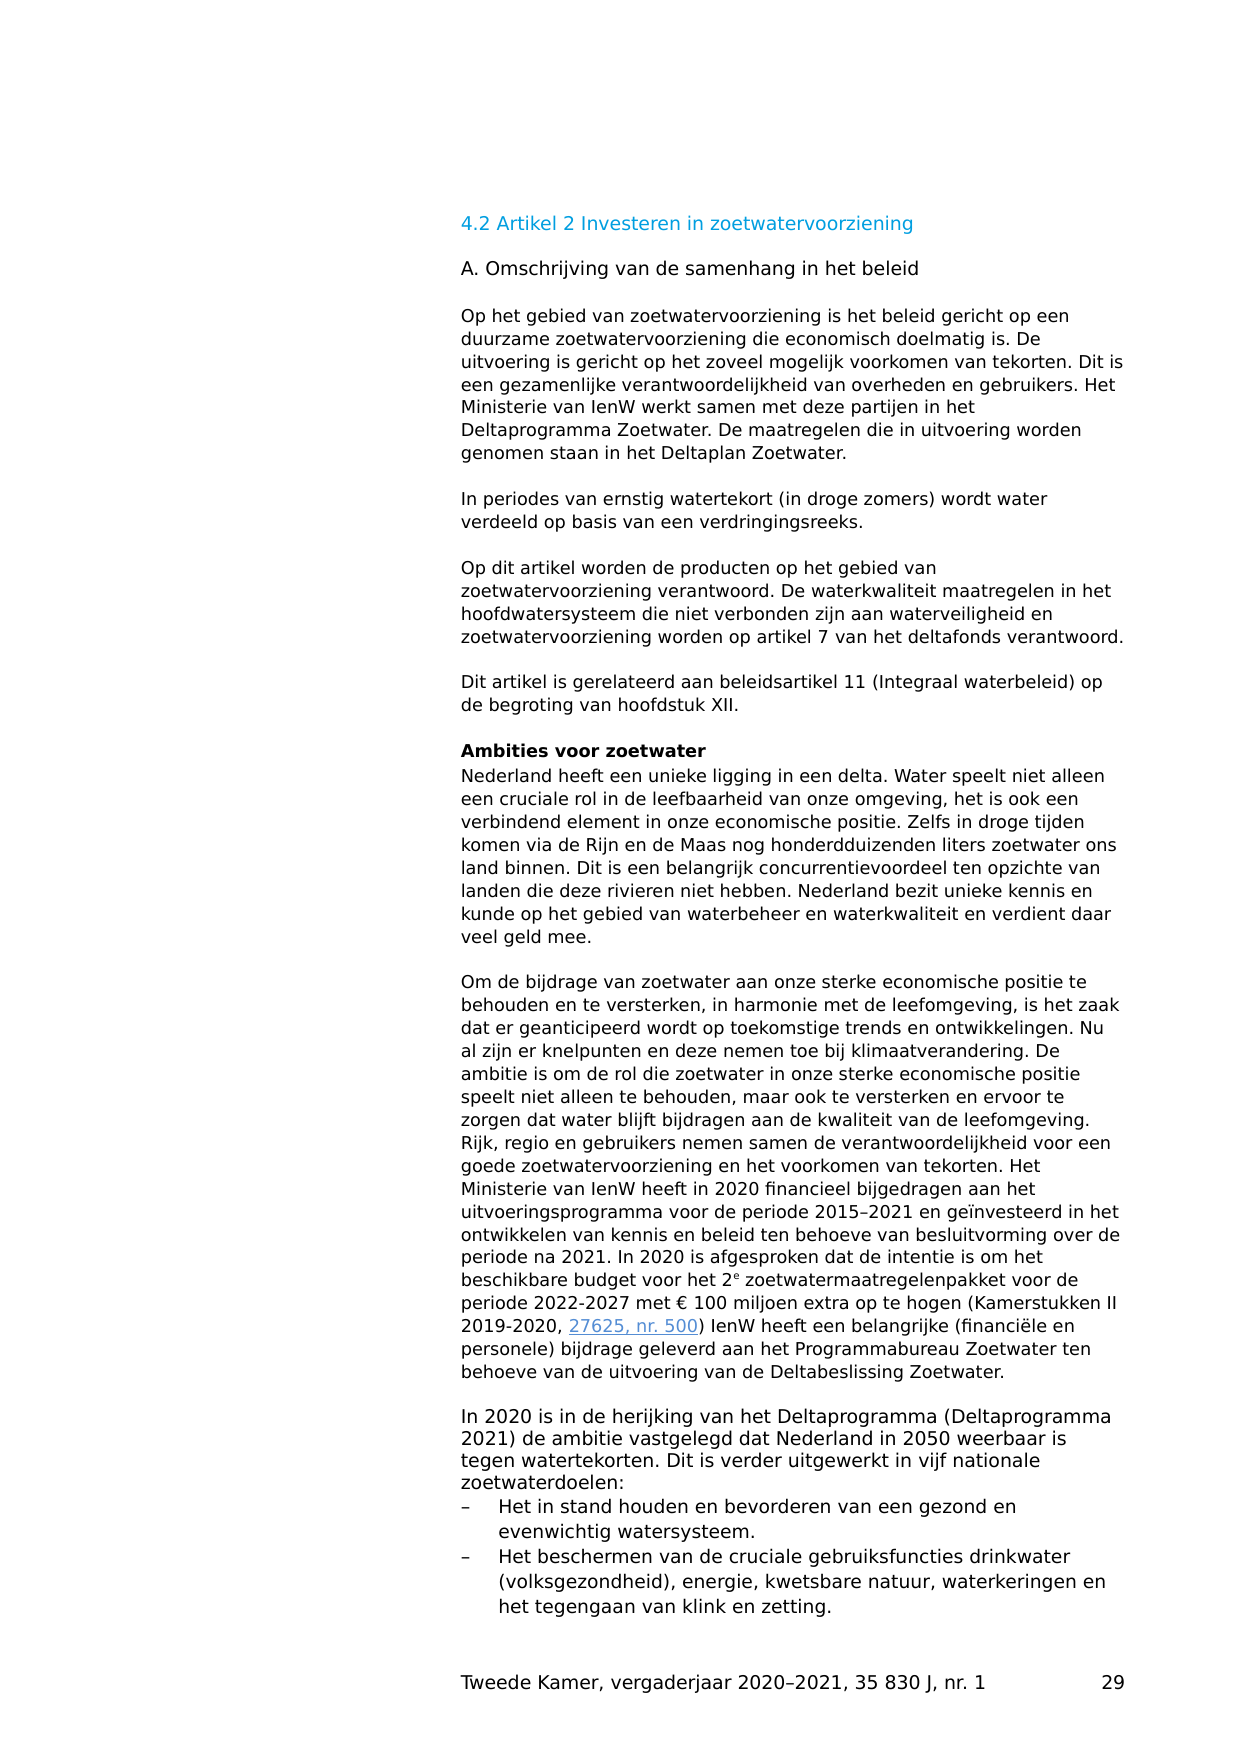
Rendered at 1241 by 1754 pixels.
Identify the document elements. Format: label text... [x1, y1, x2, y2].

title 4.2 Artikel 2 Investeren in zoetwatervoorziening [461, 213, 1125, 235]
text Nederland heeft een unieke ligging in een delta. Water speelt niet alleen een cruciale rol in de leefbaarheid van onze omgeving, het is ook een verbindend element in onze economische positie. Zelfs in droge tijden komen via de Rijn en de Maas nog honderdduizenden liters zoetwater ons land binnen. Dit is een belangrijk concurrentievoordeel ten opzichte van landen die deze rivieren niet hebben. Nederland bezit unieke kennis en kunde op het gebied van waterbeheer en waterkwaliteit en verdient daar veel geld mee. [461, 764, 1125, 948]
text Dit artikel is gerelateerd aan beleidsartikel 11 (Integraal waterbeleid) op de begroting van hoofdstuk XII. [461, 671, 1125, 716]
text Ambities voor zoetwater [461, 739, 1125, 762]
text In periodes van ernstig watertekort (in droge zomers) wordt water verdeeld op basis van een verdringingsreeks. [461, 487, 1125, 533]
title A. Omschrijving van de samenhang in het beleid [461, 258, 1125, 280]
list Het beschermen van de cruciale gebruiksfuncties drinkwater (volksgezondheid), energie, kwetsbare natuur, waterkeringen en het tegengaan van klink en zetting. [461, 1544, 1125, 1619]
text Om de bijdrage van zoetwater aan onze sterke economische positie te behouden en te versterken, in harmonie met de leefomgeving, is het zaak dat er geanticipeerd wordt op toekomstige trends en ontwikkelingen. Nu al zijn er knelpunten en deze nemen toe bij klimaatverandering. De ambitie is om de rol die zoetwater in onze sterke economische positie speelt niet alleen te behouden, maar ook te versterken en ervoor te zorgen dat water blijft bijdragen aan de kwaliteit van de leefomgeving. Rijk, regio en gebruikers nemen samen de verantwoordelijkheid voor een goede zoetwatervoorziening en het voorkomen van tekorten. Het Ministerie van IenW heeft in 2020 financieel bijgedragen aan het uitvoeringsprogramma voor de periode 2015–2021 en geïnvesteerd in het ontwikkelen van kennis en beleid ten behoeve van besluitvorming over de periode na 2021. In 2020 is afgesproken dat de intentie is om het beschikbare budget voor het 2e zoetwatermaatregelenpakket voor de periode 2022-2027 met € 100 miljoen extra op te hogen (Kamerstukken II 2019-2020, 27625, nr. 500) IenW heeft een belangrijke (financiële en personele) bijdrage geleverd aan het Programmabureau Zoetwater ten behoeve van de uitvoering van de Deltabeslissing Zoetwater. [461, 971, 1125, 1383]
text In 2020 is in de herijking van het Deltaprogramma (Deltaprogramma 2021) de ambitie vastgelegd dat Nederland in 2050 weerbaar is tegen watertekorten. Dit is verder uitgewerkt in vijf nationale zoetwaterdoelen: [461, 1406, 1125, 1494]
list Het in stand houden en bevorderen van een gezond en evenwichtig watersysteem. [461, 1494, 1125, 1544]
text Op dit artikel worden de producten op het gebied van zoetwatervoorziening verantwoord. De waterkwaliteit maatregelen in het hoofdwatersysteem die niet verbonden zijn aan waterveiligheid en zoetwatervoorziening worden op artikel 7 van het deltafonds verantwoord. [461, 556, 1125, 648]
text Op het gebied van zoetwatervoorziening is het beleid gericht op een duurzame zoetwatervoorziening die economisch doelmatig is. De uitvoering is gericht op het zoveel mogelijk voorkomen van tekorten. Dit is een gezamenlijke verantwoordelijkheid van overheden en gebruikers. Het Ministerie van IenW werkt samen met deze partijen in het Deltaprogramma Zoetwater. De maatregelen die in uitvoering worden genomen staan in het Deltaplan Zoetwater. [461, 304, 1125, 464]
